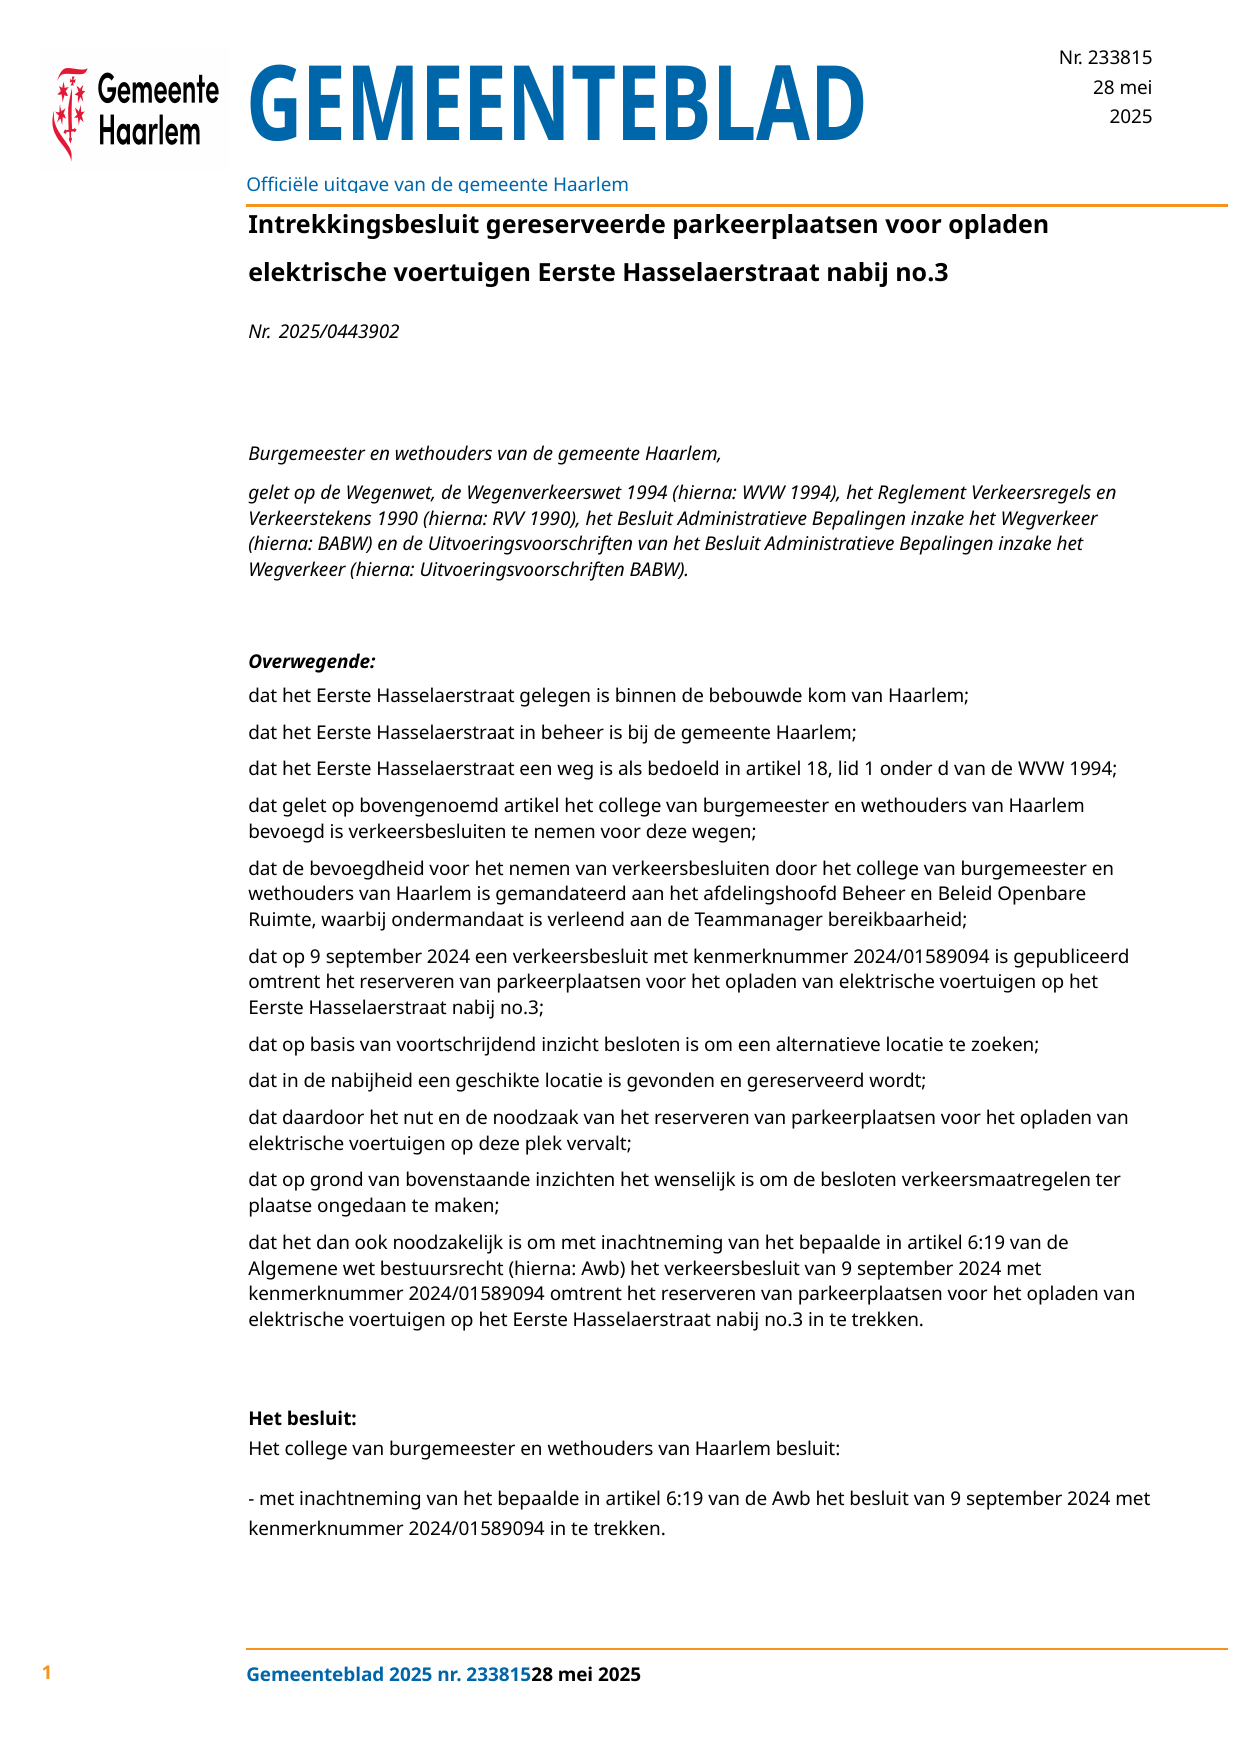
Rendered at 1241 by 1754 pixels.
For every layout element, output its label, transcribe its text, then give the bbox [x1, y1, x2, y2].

text dat op basis van voortschrijdend inzicht besloten is om een alternatieve locatie te zoeken; [248, 1031, 1152, 1057]
text Overwegende: [248, 648, 1152, 674]
text dat het Eerste Hasselaerstraat gelegen is binnen de bebouwde kom van Haarlem; [248, 682, 1152, 708]
text dat het dan ook noodzakelijk is om met inachtneming van het bepaalde in artikel 6:19 van de Algemene wet bestuursrecht (hierna: Awb) het verkeersbesluit van 9 september 2024 met kenmerknummer 2024/01589094 omtrent het reserveren van parkeerplaatsen voor het opladen van elektrische voertuigen op het Eerste Hasselaerstraat nabij no.3 in te trekken. [248, 1229, 1152, 1332]
text dat daardoor het nut en de noodzaak van het reserveren van parkeerplaatsen voor het opladen van elektrische voertuigen op deze plek vervalt; [248, 1104, 1152, 1156]
text dat op grond van bovenstaande inzichten het wenselijk is om de besloten verkeersmaatregelen ter plaatse ongedaan te maken; [248, 1167, 1152, 1218]
text dat de bevoegdheid voor het nemen van verkeersbesluiten door het college van burgemeester en wethouders van Haarlem is gemandateerd aan het afdelingshoofd Beheer en Beleid Openbare Ruimte, waarbij ondermandaat is verleend aan de Teammanager bereikbaarheid; [248, 855, 1152, 932]
text - met inachtneming van het bepaalde in artikel 6:19 van de Awb het besluit van 9 september 2024 met kenmerknummer 2024/01589094 in te trekken. [248, 1486, 1152, 1541]
text dat het Eerste Hasselaerstraat een weg is als bedoeld in artikel 18, lid 1 onder d van de WVW 1994; [248, 756, 1152, 781]
text Intrekkingsbesluit gereserveerde parkeerplaatsen voor opladen elektrische voertuigen Eerste Hasselaerstraat nabij no.3 [248, 207, 1152, 288]
text Nr. 2025/0443902 [248, 318, 1152, 344]
text Het college van burgemeester en wethouders van Haarlem besluit: [248, 1435, 1152, 1461]
text Het besluit: [248, 1406, 1152, 1431]
text dat op 9 september 2024 een verkeersbesluit met kenmerknummer 2024/01589094 is gepubliceerd omtrent het reserveren van parkeerplaatsen voor het opladen van elektrische voertuigen op het Eerste Hasselaerstraat nabij no.3; [248, 943, 1152, 1020]
text dat in de nabijheid een geschikte locatie is gevonden en gereserveerd wordt; [248, 1068, 1152, 1093]
text dat het Eerste Hasselaerstraat in beheer is bij de gemeente Haarlem; [248, 719, 1152, 745]
picture [41, 47, 231, 172]
text dat gelet op bovengenoemd artikel het college van burgemeester en wethouders van Haarlem bevoegd is verkeersbesluiten te nemen voor deze wegen; [248, 792, 1152, 844]
text Burgemeester en wethouders van de gemeente Haarlem, [248, 440, 1152, 465]
text gelet op de Wegenwet, de Wegenverkeerswet 1994 (hierna: WVW 1994), het Reglement Verkeersregels en Verkeerstekens 1990 (hierna: RVV 1990), het Besluit Administratieve Bepalingen inzake het Wegverkeer (hierna: BABW) en de Uitvoeringsvoorschriften van het Besluit Administratieve Bepalingen inzake het Wegverkeer (hierna: Uitvoeringsvoorschriften BABW). [248, 479, 1152, 582]
